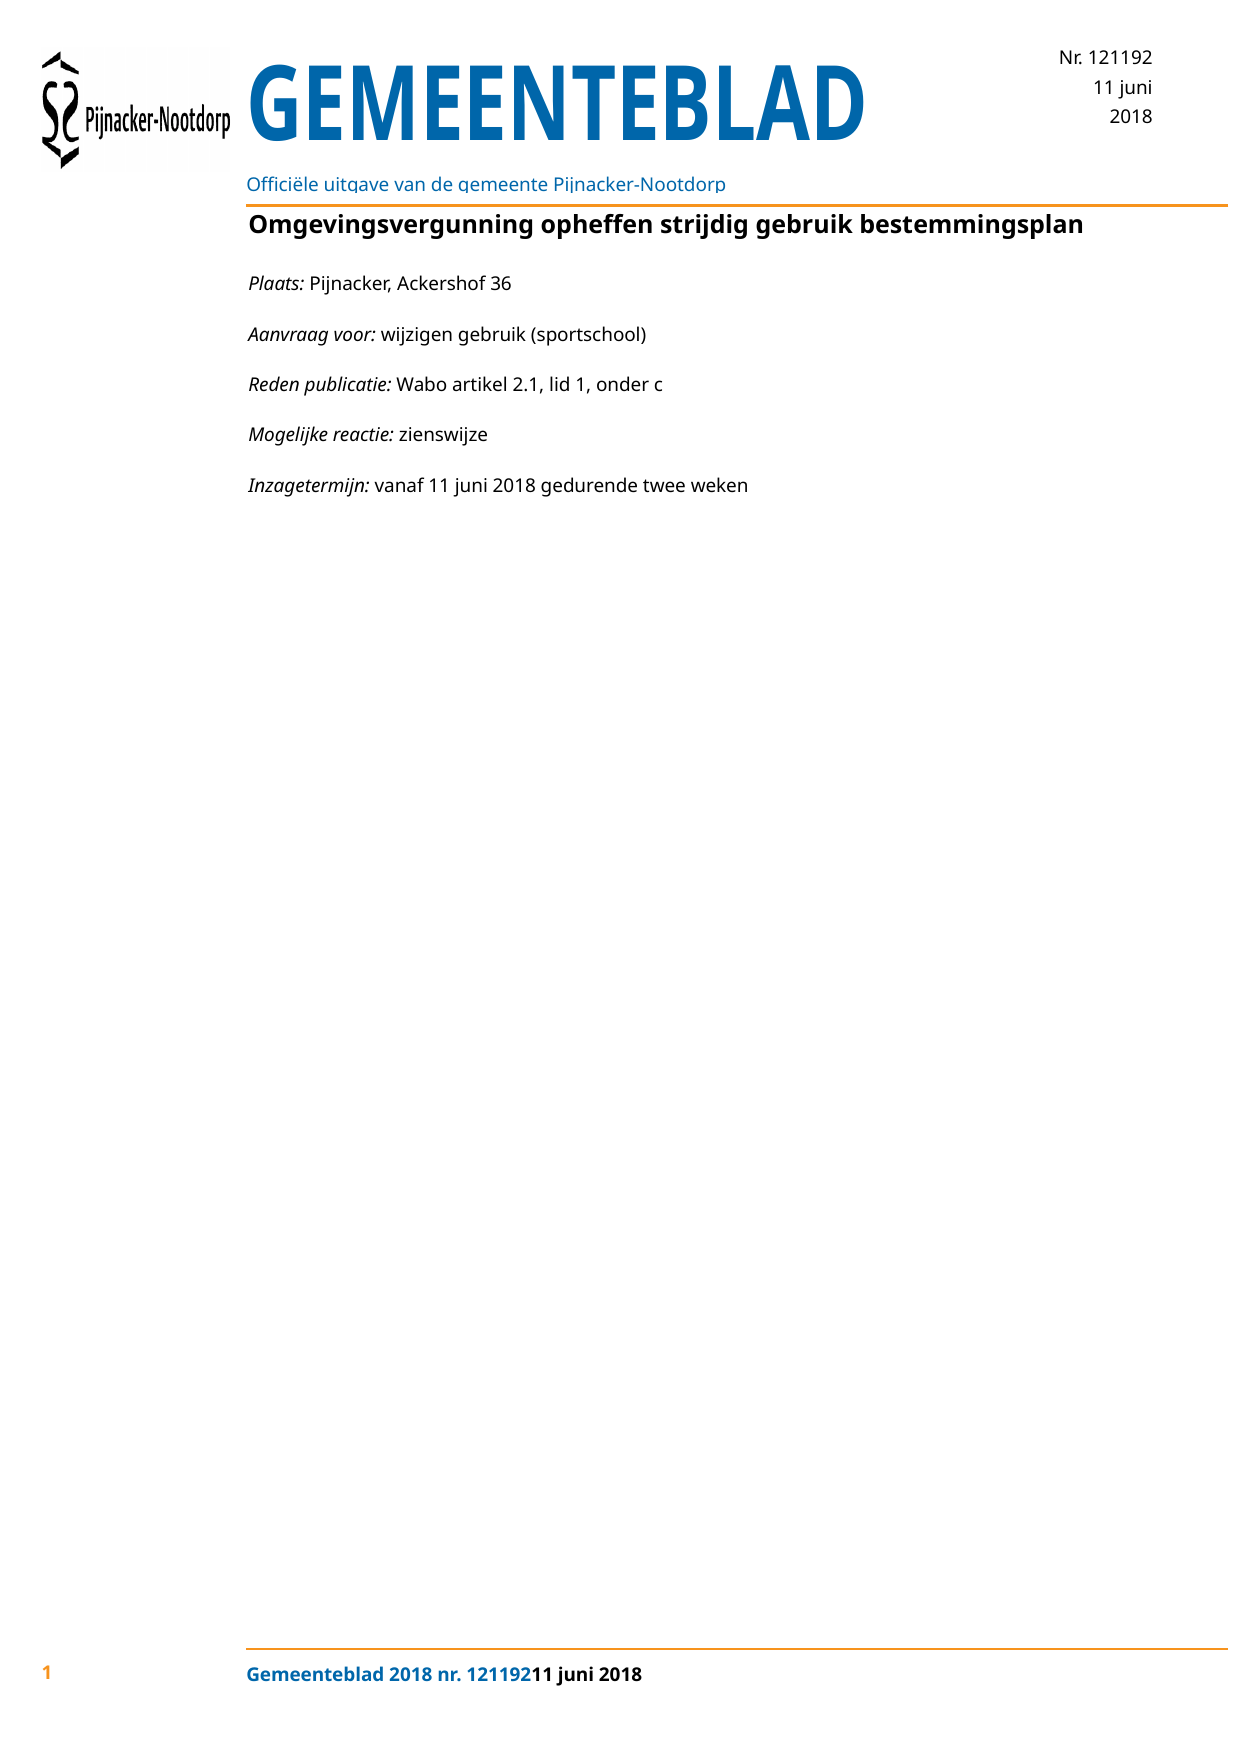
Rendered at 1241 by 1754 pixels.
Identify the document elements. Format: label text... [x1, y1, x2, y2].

text Aanvraag voor: wijzigen gebruik (sportschool) [248, 321, 1152, 346]
picture [41, 47, 231, 172]
text Inzagetermijn: vanaf 11 juni 2018 gedurende twee weken [248, 472, 1152, 498]
text Omgevingsvergunning opheffen strijdig gebruik bestemmingsplan [248, 207, 1152, 241]
text Plaats: Pijnacker, Ackershof 36 [248, 270, 1152, 296]
text Reden publicatie: Wabo artikel 2.1, lid 1, onder c [248, 371, 1152, 397]
text Mogelijke reactie: zienswijze [248, 422, 1152, 447]
